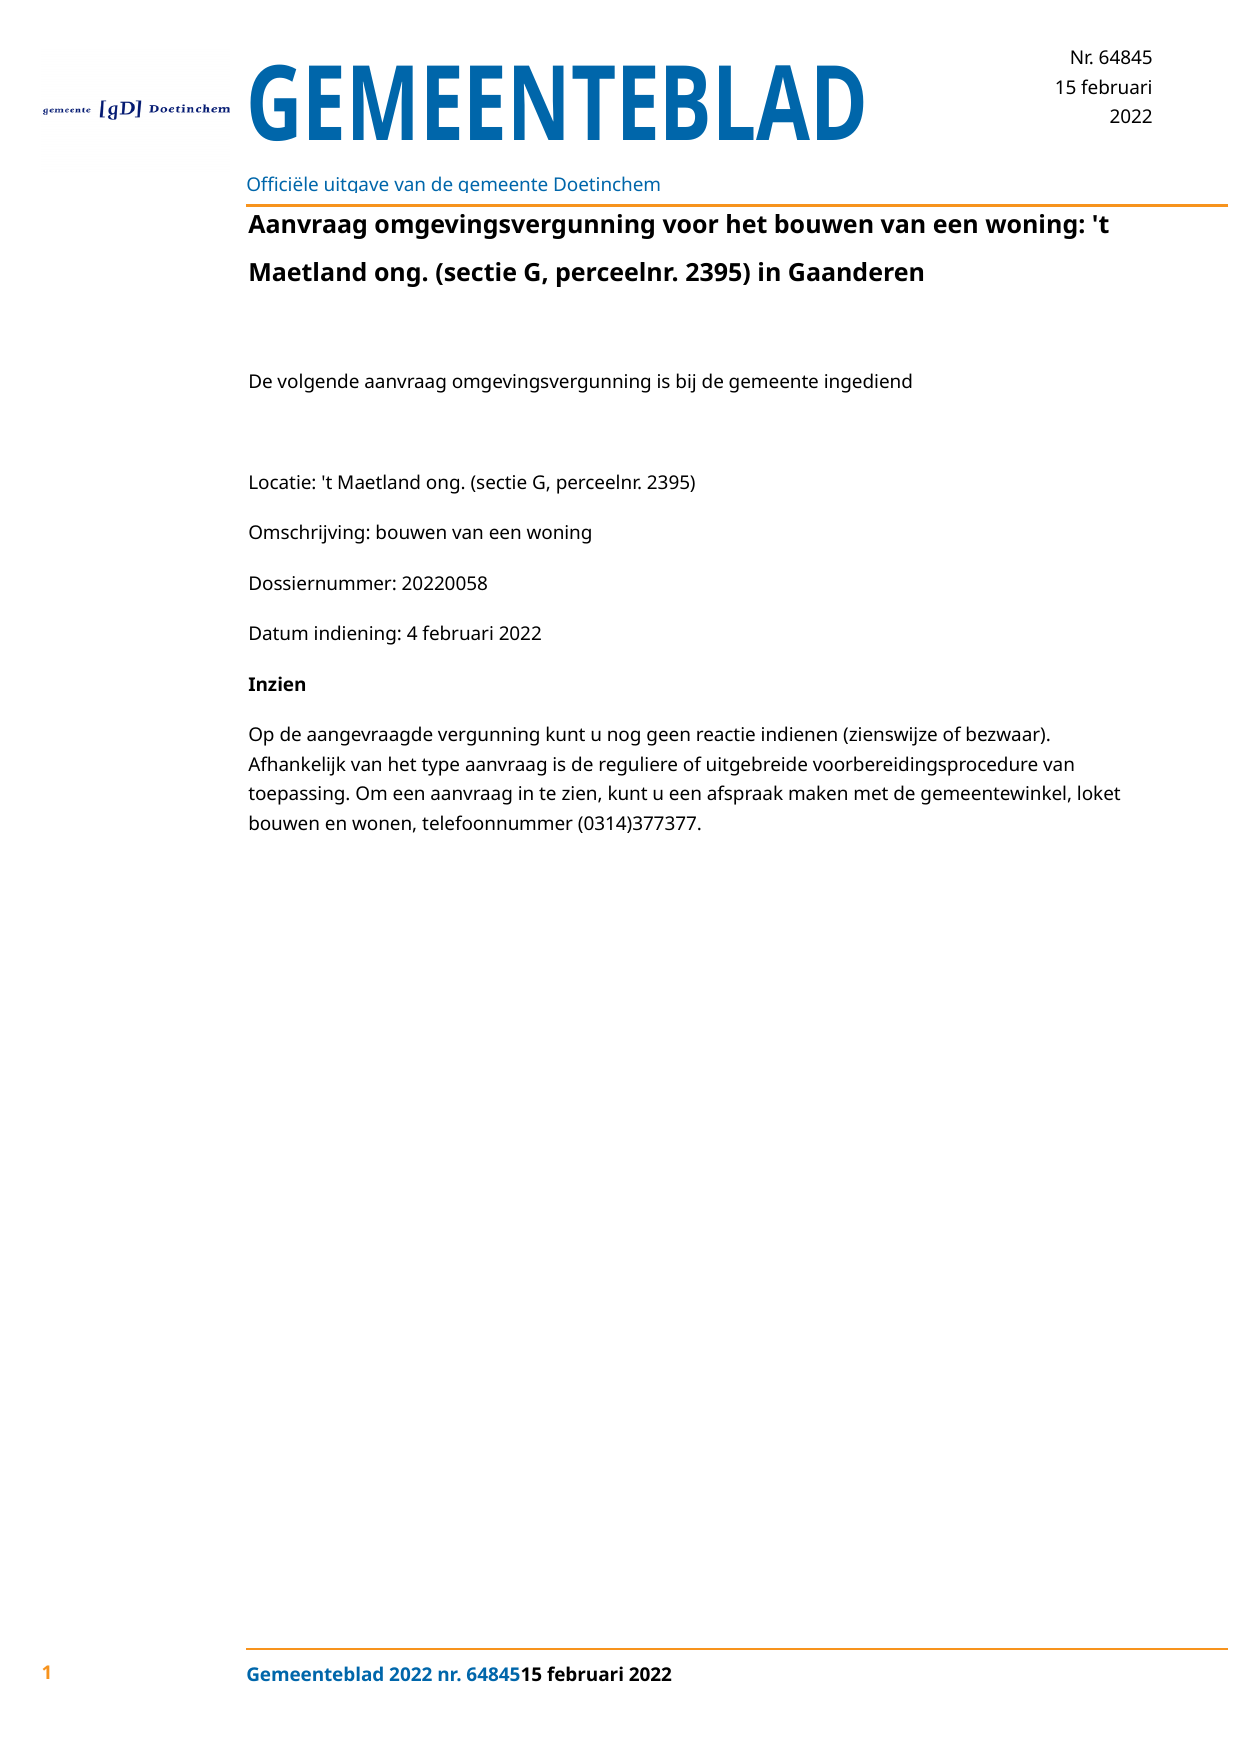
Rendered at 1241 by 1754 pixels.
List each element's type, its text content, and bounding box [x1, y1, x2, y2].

picture [41, 47, 231, 172]
text Op de aangevraagde vergunning kunt u nog geen reactie indienen (zienswijze of bezwaar). Afhankelijk van het type aanvraag is de reguliere of uitgebreide voorbereidingsprocedure van toepassing. Om een aanvraag in te zien, kunt u een afspraak maken met de gemeentewinkel, loket bouwen en wonen, telefoonnummer (0314)377377. [248, 721, 1152, 836]
text Dossiernummer: 20220058 [248, 570, 1152, 596]
text Inzien [248, 671, 1152, 697]
text Aanvraag omgevingsvergunning voor het bouwen van een woning: 't Maetland ong. (sectie G, perceelnr. 2395) in Gaanderen [248, 207, 1152, 288]
text Datum indiening: 4 februari 2022 [248, 620, 1152, 646]
text Locatie: 't Maetland ong. (sectie G, perceelnr. 2395) [248, 469, 1152, 495]
text Omschrijving: bouwen van een woning [248, 519, 1152, 545]
text De volgende aanvraag omgevingsvergunning is bij de gemeente ingediend [248, 368, 1152, 394]
